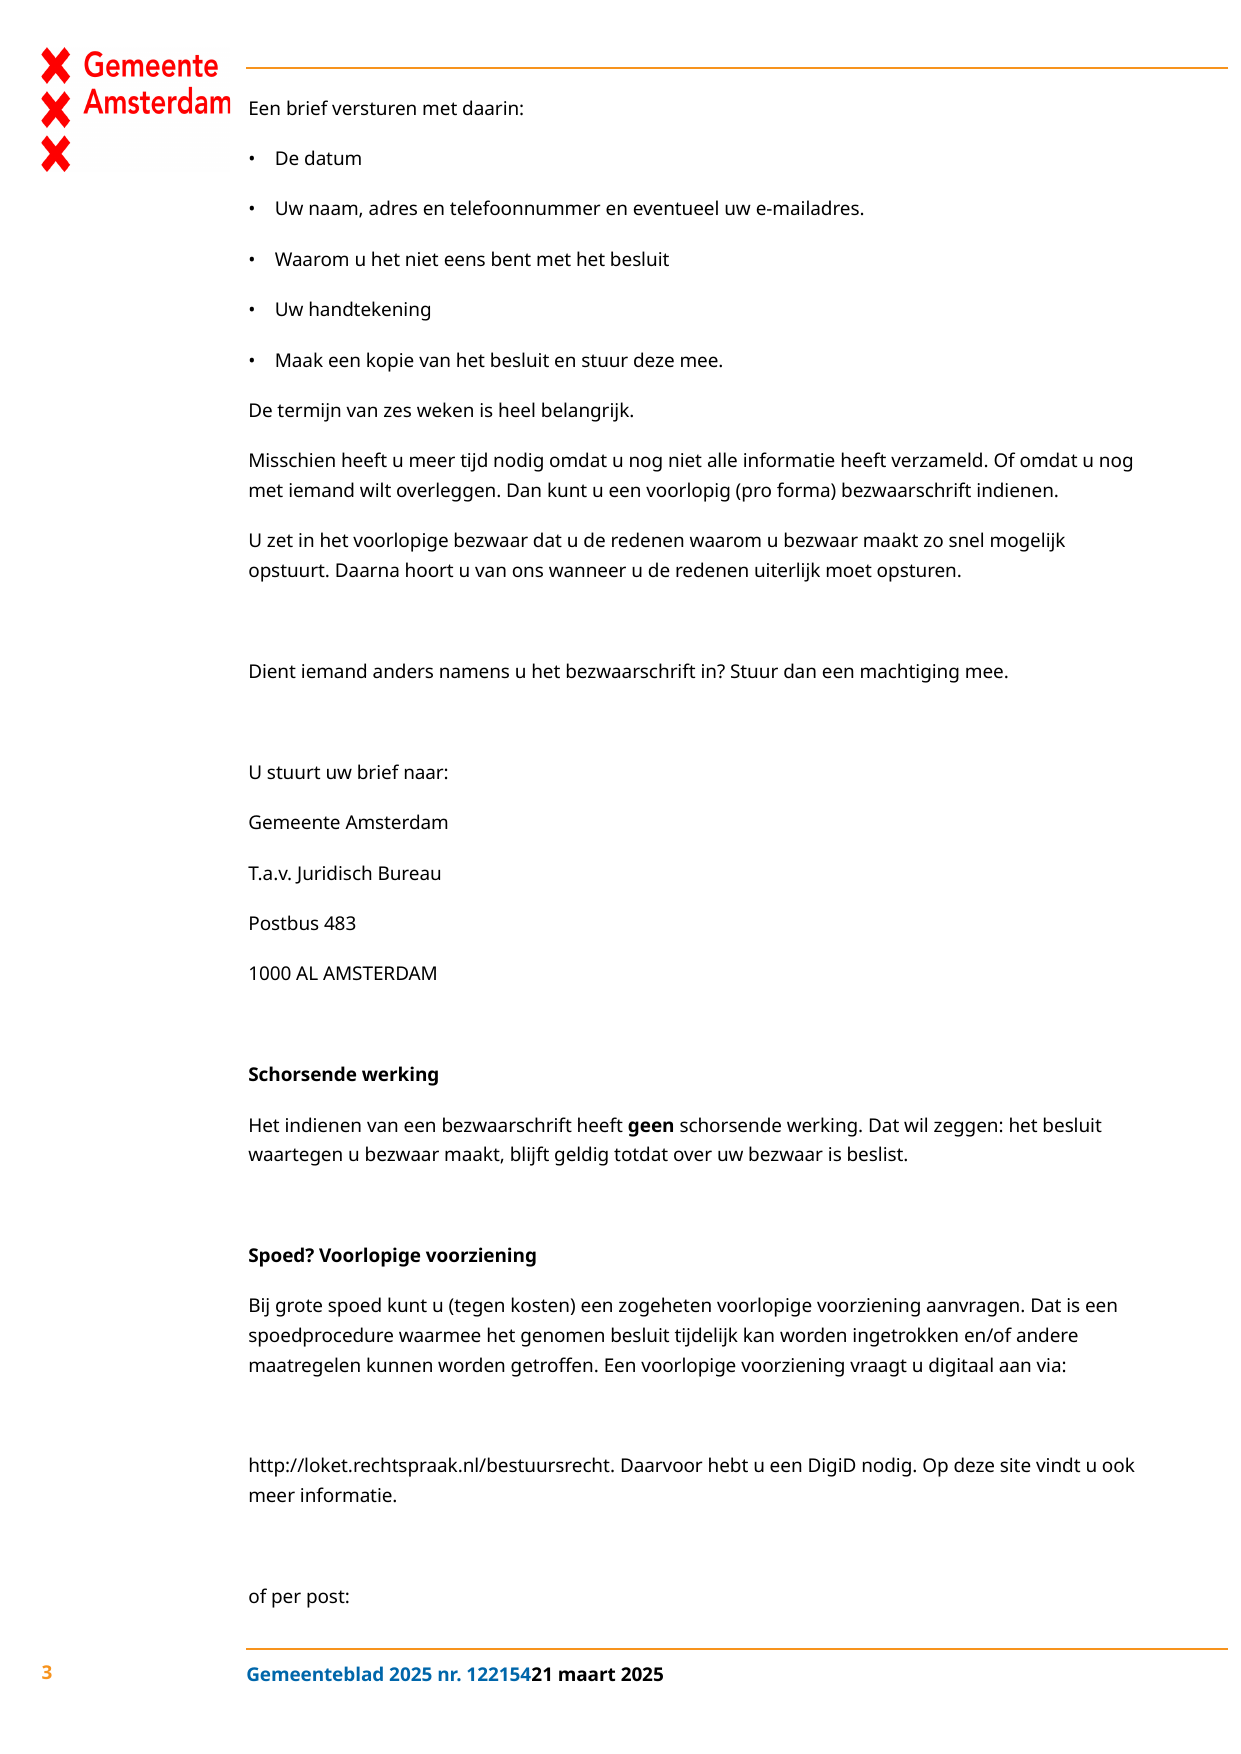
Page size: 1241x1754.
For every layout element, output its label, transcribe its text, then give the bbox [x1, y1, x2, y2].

text Postbus 483 [248, 910, 1152, 936]
picture [41, 47, 231, 172]
text Bij grote spoed kunt u (tegen kosten) een zogeheten voorlopige voorziening aanvragen. Dat is een spoedprocedure waarmee het genomen besluit tijdelijk kan worden ingetrokken en/of andere maatregelen kunnen worden getroffen. Een voorlopige voorziening vraagt u digitaal aan via: [248, 1293, 1152, 1378]
text Een brief versturen met daarin: [248, 95, 1152, 121]
text U stuurt uw brief naar: [248, 759, 1152, 785]
text • Uw handtekening [248, 296, 1152, 322]
text Dient iemand anders namens u het bezwaarschrift in? Stuur dan een machtiging mee. [248, 658, 1152, 684]
text Gemeente Amsterdam [248, 809, 1152, 835]
text Het indienen van een bezwaarschrift heeft geen schorsende werking. Dat wil zeggen: het besluit waartegen u bezwaar maakt, blijft geldig totdat over uw bezwaar is beslist. [248, 1112, 1152, 1167]
text De termijn van zes weken is heel belangrijk. [248, 397, 1152, 423]
text Schorsende werking [248, 1061, 1152, 1087]
text • Waarom u het niet eens bent met het besluit [248, 246, 1152, 272]
text http://loket.rechtspraak.nl/bestuursrecht. Daarvoor hebt u een DigiD nodig. Op deze site vindt u ook meer informatie. [248, 1453, 1152, 1508]
text T.a.v. Juridisch Bureau [248, 860, 1152, 886]
text 1000 AL AMSTERDAM [248, 961, 1152, 986]
text • Maak een kopie van het besluit en stuur deze mee. [248, 347, 1152, 373]
text U zet in het voorlopige bezwaar dat u de redenen waarom u bezwaar maakt zo snel mogelijk opstuurt. Daarna hoort u van ons wanneer u de redenen uiterlijk moet opsturen. [248, 528, 1152, 583]
text Spoed? Voorlopige voorziening [248, 1242, 1152, 1268]
text • Uw naam, adres en telefoonnummer en eventueel uw e-mailadres. [248, 196, 1152, 221]
text • De datum [248, 145, 1152, 171]
text Misschien heeft u meer tijd nodig omdat u nog niet alle informatie heeft verzameld. Of omdat u nog met iemand wilt overleggen. Dan kunt u een voorlopig (pro forma) bezwaarschrift indienen. [248, 448, 1152, 503]
text of per post: [248, 1583, 1152, 1609]
